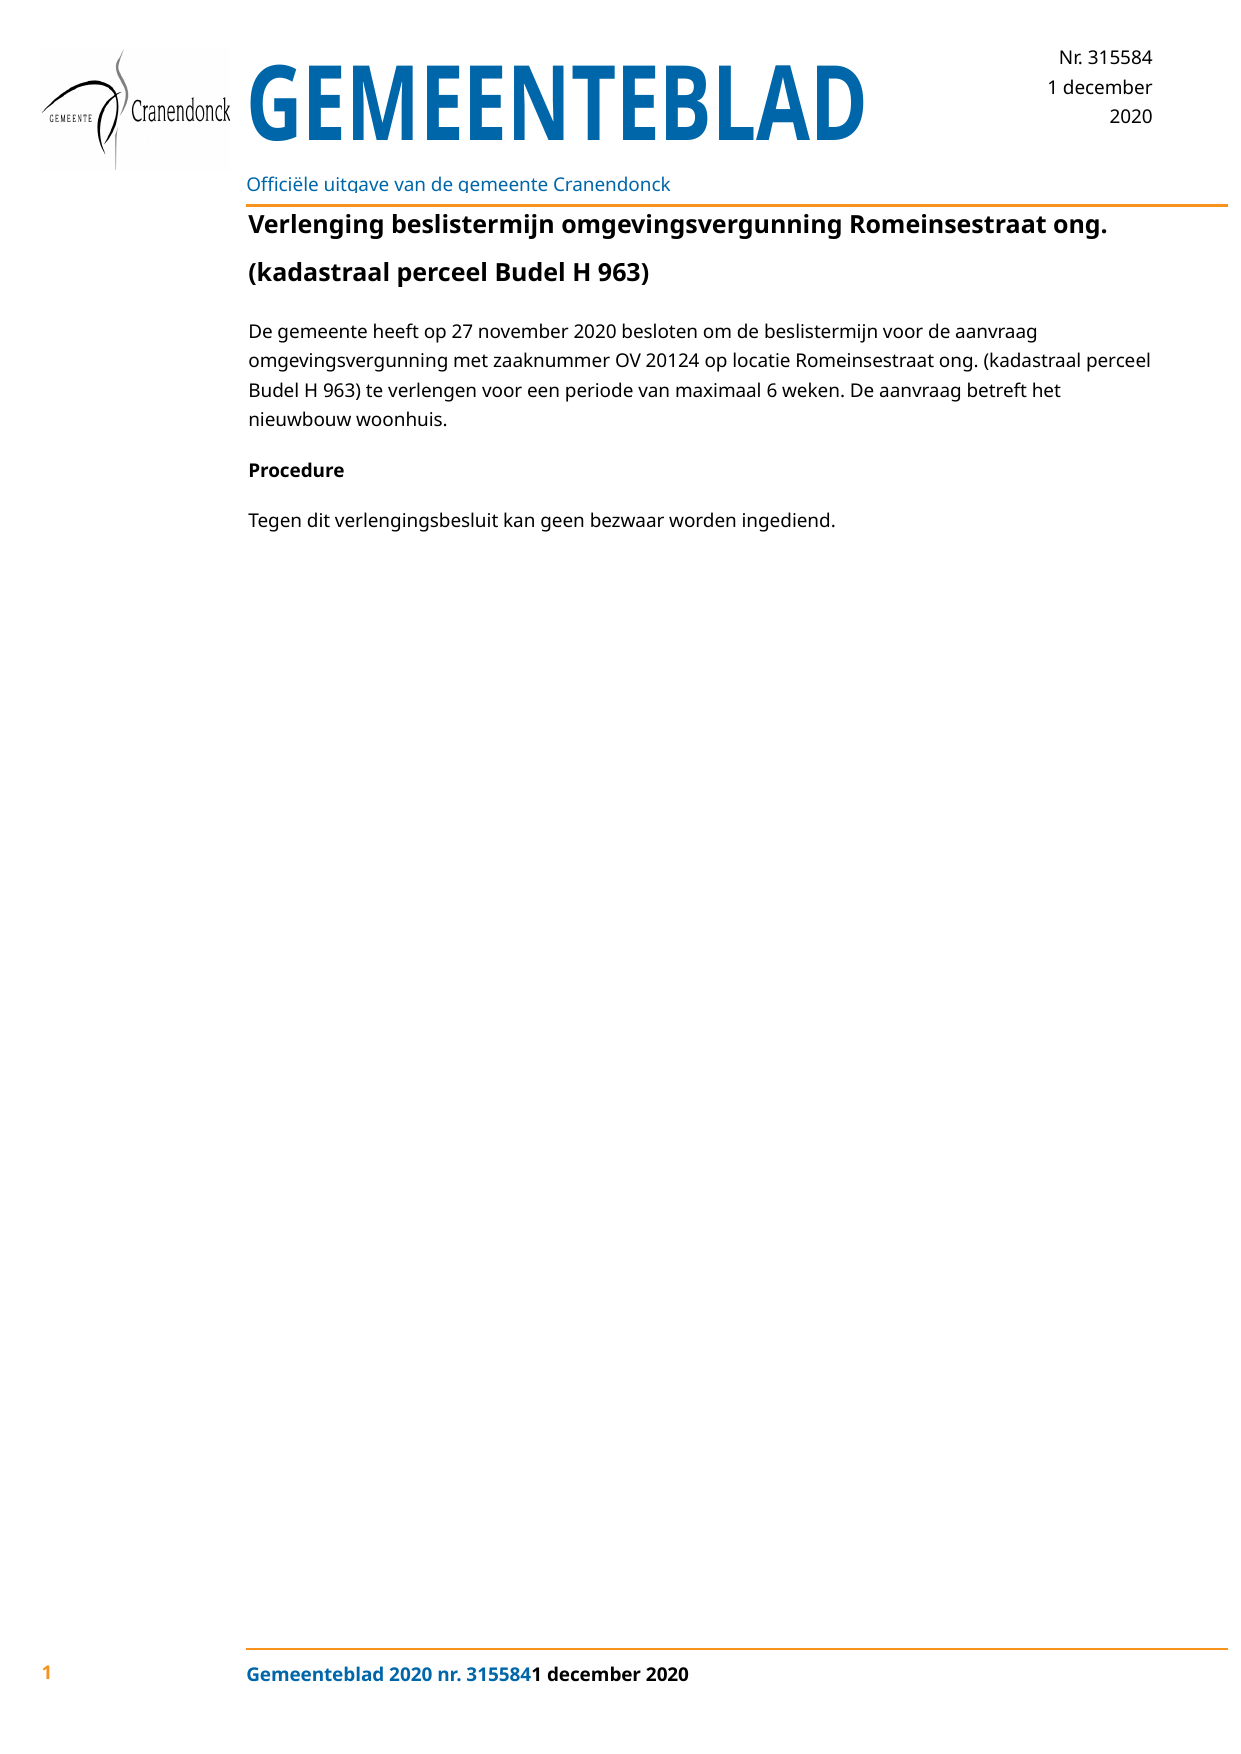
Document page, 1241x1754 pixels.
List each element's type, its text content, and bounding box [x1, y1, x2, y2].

text De gemeente heeft op 27 november 2020 besloten om de beslistermijn voor de aanvraag omgevingsvergunning met zaaknummer OV 20124 op locatie Romeinsestraat ong. (kadastraal perceel Budel H 963) te verlengen voor een periode van maximaal 6 weken. De aanvraag betreft het nieuwbouw woonhuis. [248, 318, 1152, 432]
text Verlenging beslistermijn omgevingsvergunning Romeinsestraat ong. (kadastraal perceel Budel H 963) [248, 207, 1152, 288]
picture [41, 47, 231, 172]
text Procedure [248, 457, 1152, 483]
text Tegen dit verlengingsbesluit kan geen bezwaar worden ingediend. [248, 507, 1152, 533]
